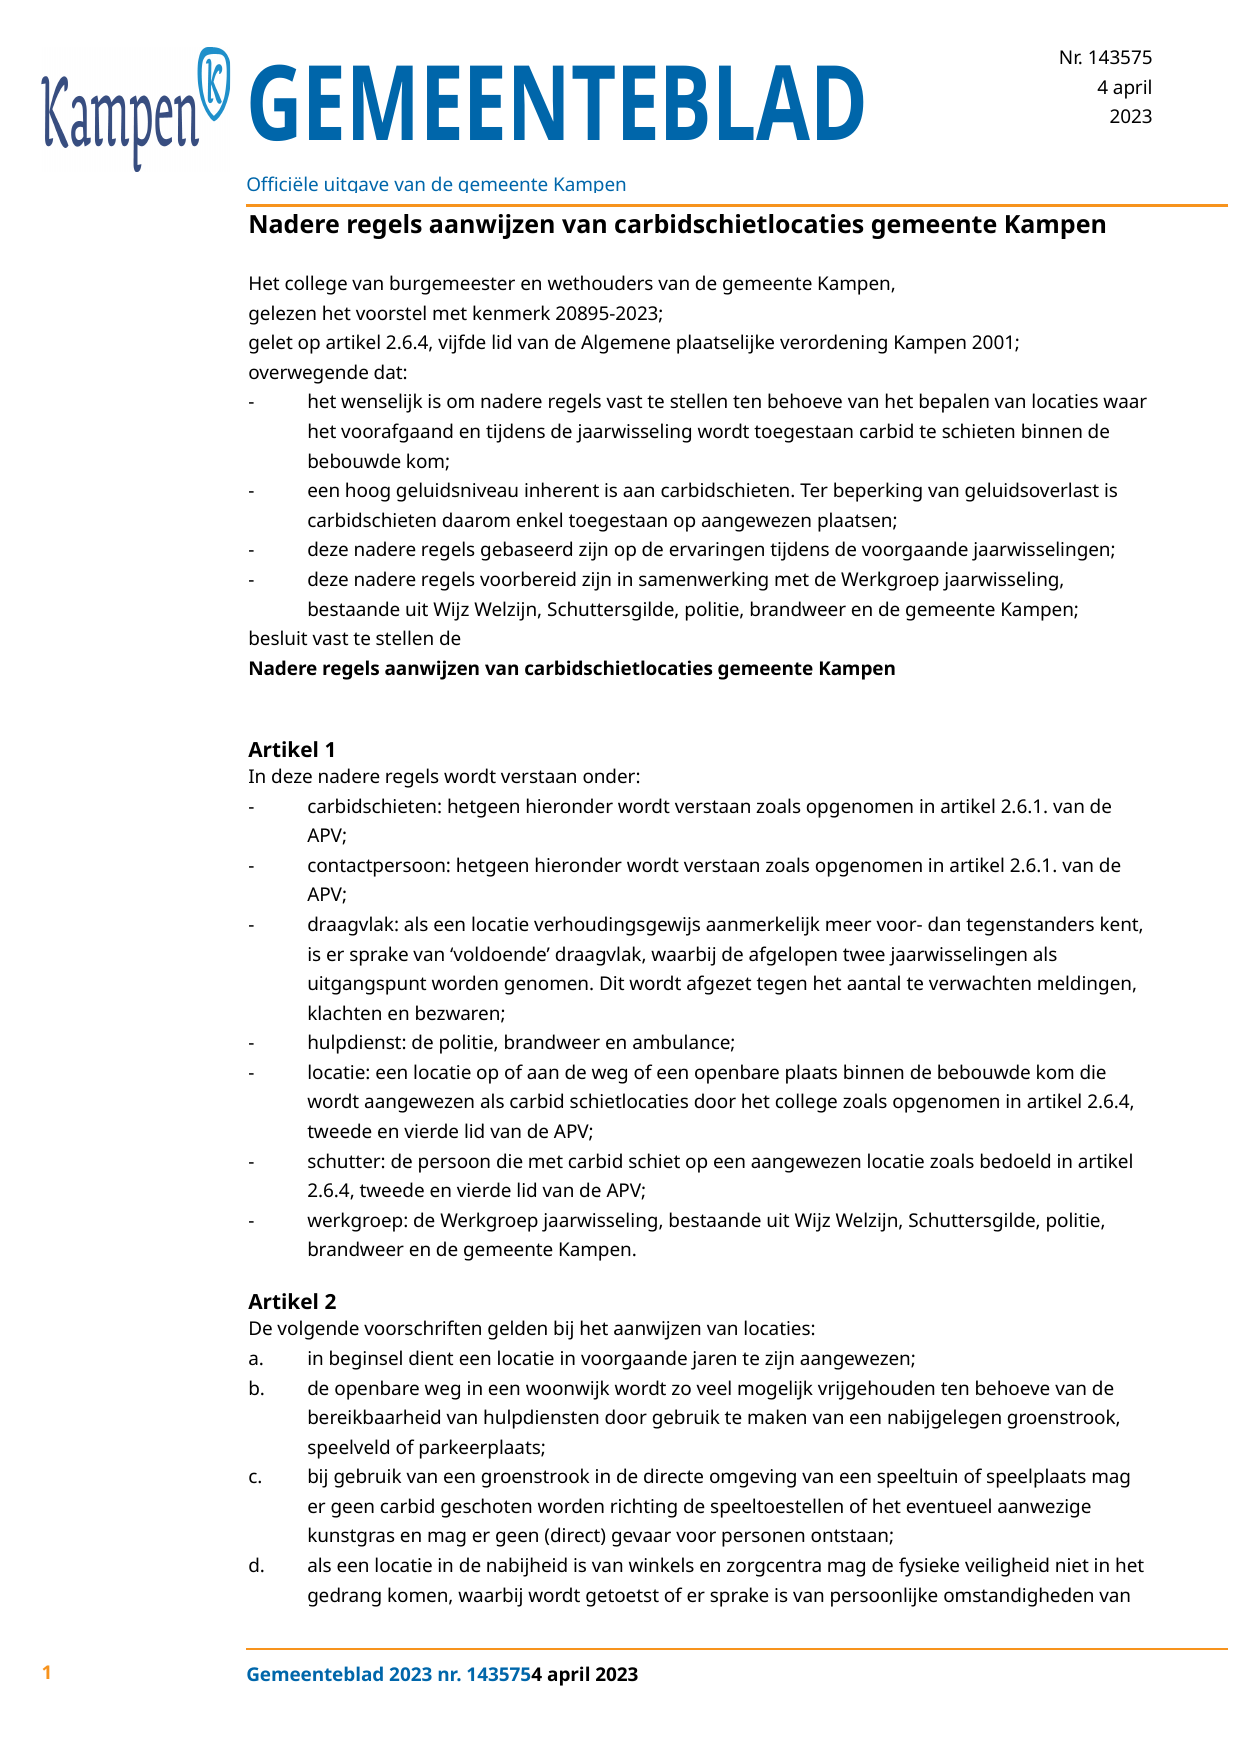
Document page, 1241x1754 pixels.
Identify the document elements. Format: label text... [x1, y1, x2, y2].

list een hoog geluidsniveau inherent is aan carbidschieten. Ter beperking van geluidsoverlast is carbidschieten daarom enkel toegestaan op aangewezen plaatsen; [248, 477, 1152, 533]
list deze nadere regels gebaseerd zijn op de ervaringen tijdens de voorgaande jaarwisselingen; [248, 537, 1152, 562]
text besluit vast te stellen de [248, 625, 1152, 651]
text Artikel 2 [248, 1287, 1152, 1316]
list het wenselijk is om nadere regels vast te stellen ten behoeve van het bepalen van locaties waar het voorafgaand en tijdens de jaarwisseling wordt toegestaan carbid te schieten binnen de bebouwde kom; [248, 389, 1152, 473]
list contactpersoon: hetgeen hieronder wordt verstaan zoals opgenomen in artikel 2.6.1. van de APV; [248, 852, 1152, 907]
list carbidschieten: hetgeen hieronder wordt verstaan zoals opgenomen in artikel 2.6.1. van de APV; [248, 793, 1152, 848]
text Het college van burgemeester en wethouders van de gemeente Kampen, [248, 270, 1152, 296]
list draagvlak: als een locatie verhoudingsgewijs aanmerkelijk meer voor- dan tegenstanders kent, is er sprake van ‘voldoende’ draagvlak, waarbij de afgelopen twee jaarwisselingen als uitgangspunt worden genomen. Dit wordt afgezet tegen het aantal te verwachten meldingen, klachten en bezwaren; [248, 911, 1152, 1026]
list locatie: een locatie op of aan de weg of een openbare plaats binnen de bebouwde kom die wordt aangewezen als carbid schietlocaties door het college zoals opgenomen in artikel 2.6.4, tweede en vierde lid van de APV; [248, 1059, 1152, 1144]
text gelezen het voorstel met kenmerk 20895-2023; [248, 300, 1152, 326]
text De volgende voorschriften gelden bij het aanwijzen van locaties: [248, 1316, 1152, 1341]
text In deze nadere regels wordt verstaan onder: [248, 763, 1152, 789]
text overwegende dat: [248, 359, 1152, 385]
picture [41, 47, 231, 172]
list bij gebruik van een groenstrook in de directe omgeving van een speeltuin of speelplaats mag er geen carbid geschoten worden richting de speeltoestellen of het eventueel aanwezige kunstgras en mag er geen (direct) gevaar voor personen ontstaan; [248, 1463, 1152, 1548]
list schutter: de persoon die met carbid schiet op een aangewezen locatie zoals bedoeld in artikel 2.6.4, tweede en vierde lid van de APV; [248, 1148, 1152, 1203]
text Nadere regels aanwijzen van carbidschietlocaties gemeente Kampen [248, 655, 1152, 681]
list deze nadere regels voorbereid zijn in samenwerking met de Werkgroep jaarwisseling, bestaande uit Wijz Welzijn, Schuttersgilde, politie, brandweer en de gemeente Kampen; [248, 566, 1152, 621]
text Artikel 1 [248, 735, 1152, 763]
list de openbare weg in een woonwijk wordt zo veel mogelijk vrijgehouden ten behoeve van de bereikbaarheid van hulpdiensten door gebruik te maken van een nabijgelegen groenstrook, speelveld of parkeerplaats; [248, 1375, 1152, 1459]
text gelet op artikel 2.6.4, vijfde lid van de Algemene plaatselijke verordening Kampen 2001; [248, 329, 1152, 355]
list hulpdienst: de politie, brandweer en ambulance; [248, 1029, 1152, 1055]
text Nadere regels aanwijzen van carbidschietlocaties gemeente Kampen [248, 207, 1152, 241]
list als een locatie in de nabijheid is van winkels en zorgcentra mag de fysieke veiligheid niet in het gedrang komen, waarbij wordt getoetst of er sprake is van persoonlijke omstandigheden van [248, 1552, 1152, 1607]
list werkgroep: de Werkgroep jaarwisseling, bestaande uit Wijz Welzijn, Schuttersgilde, politie, brandweer en de gemeente Kampen. [248, 1207, 1152, 1262]
list in beginsel dient een locatie in voorgaande jaren te zijn aangewezen; [248, 1345, 1152, 1371]
